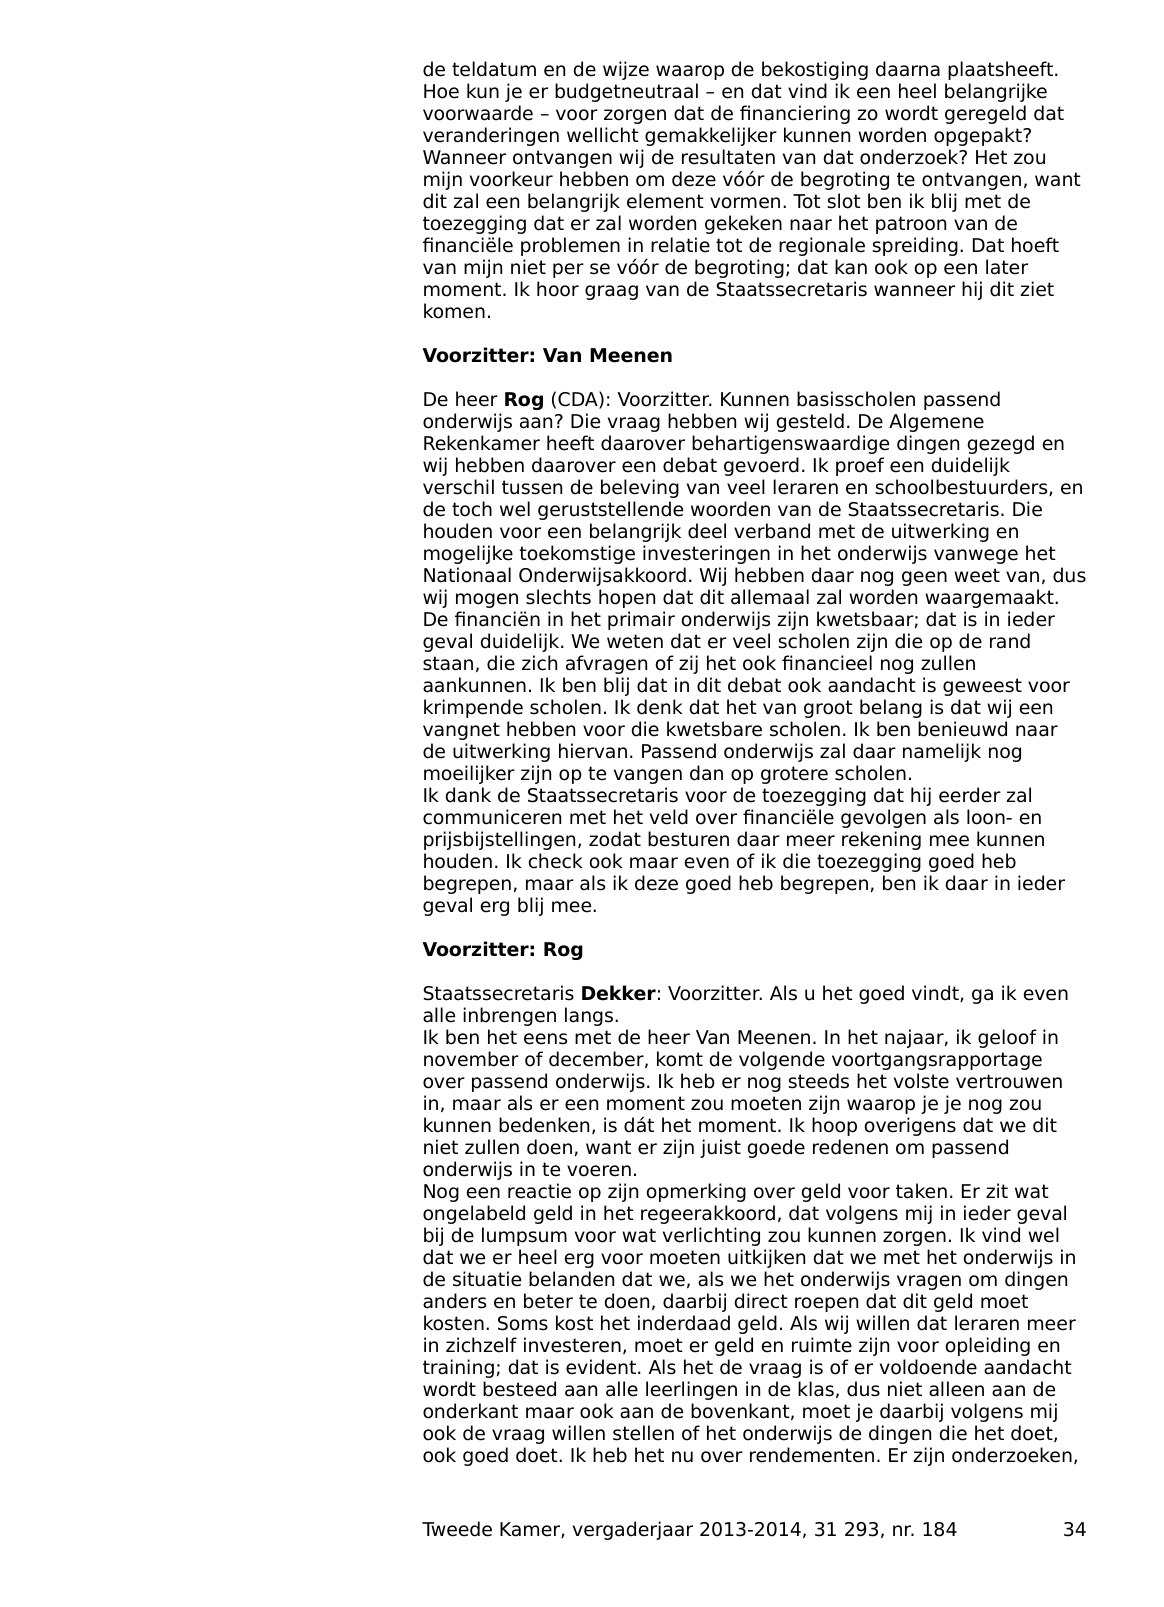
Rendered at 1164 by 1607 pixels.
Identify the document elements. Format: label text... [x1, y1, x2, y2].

text de teldatum en de wijze waarop de bekostiging daarna plaatsheeft. Hoe kun je er budgetneutraal – en dat vind ik een heel belangrijke voorwaarde – voor zorgen dat de financiering zo wordt geregeld dat veranderingen wellicht gemakkelijker kunnen worden opgepakt? Wanneer ontvangen wij de resultaten van dat onderzoek? Het zou mijn voorkeur hebben om deze vóór de begroting te ontvangen, want dit zal een belangrijk element vormen. Tot slot ben ik blij met de toezegging dat er zal worden gekeken naar het patroon van de financiële problemen in relatie tot de regionale spreiding. Dat hoeft van mijn niet per se vóór de begroting; dat kan ook op een later moment. Ik hoor graag van de Staatssecretaris wanneer hij dit ziet komen. [422, 59, 1087, 323]
text Nog een reactie op zijn opmerking over geld voor taken. Er zit wat ongelabeld geld in het regeerakkoord, dat volgens mij in ieder geval bij de lumpsum voor wat verlichting zou kunnen zorgen. Ik vind wel dat we er heel erg voor moeten uitkijken dat we met het onderwijs in de situatie belanden dat we, als we het onderwijs vragen om dingen anders en beter te doen, daarbij direct roepen dat dit geld moet kosten. Soms kost het inderdaad geld. Als wij willen dat leraren meer in zichzelf investeren, moet er geld en ruimte zijn voor opleiding en training; dat is evident. Als het de vraag is of er voldoende aandacht wordt besteed aan alle leerlingen in de klas, dus niet alleen aan de onderkant maar ook aan de bovenkant, moet je daarbij volgens mij ook de vraag willen stellen of het onderwijs de dingen die het doet, ook goed doet. Ik heb het nu over rendementen. Er zijn onderzoeken, [422, 1181, 1087, 1467]
text Ik ben het eens met de heer Van Meenen. In het najaar, ik geloof in november of december, komt de volgende voortgangsrapportage over passend onderwijs. Ik heb er nog steeds het volste vertrouwen in, maar als er een moment zou moeten zijn waarop je je nog zou kunnen bedenken, is dát het moment. Ik hoop overigens dat we dit niet zullen doen, want er zijn juist goede redenen om passend onderwijs in te voeren. [422, 1027, 1087, 1181]
text De heer Rog (CDA): Voorzitter. Kunnen basisscholen passend onderwijs aan? Die vraag hebben wij gesteld. De Algemene Rekenkamer heeft daarover behartigenswaardige dingen gezegd en wij hebben daarover een debat gevoerd. Ik proef een duidelijk verschil tussen de beleving van veel leraren en schoolbestuurders, en de toch wel geruststellende woorden van de Staatssecretaris. Die houden voor een belangrijk deel verband met de uitwerking en mogelijke toekomstige investeringen in het onderwijs vanwege het Nationaal Onderwijsakkoord. Wij hebben daar nog geen weet van, dus wij mogen slechts hopen dat dit allemaal zal worden waargemaakt. [422, 389, 1087, 609]
text Ik dank de Staatssecretaris voor de toezegging dat hij eerder zal communiceren met het veld over financiële gevolgen als loon- en prijsbijstellingen, zodat besturen daar meer rekening mee kunnen houden. Ik check ook maar even of ik die toezegging goed heb begrepen, maar als ik deze goed heb begrepen, ben ik daar in ieder geval erg blij mee. [422, 785, 1087, 917]
text De financiën in het primair onderwijs zijn kwetsbaar; dat is in ieder geval duidelijk. We weten dat er veel scholen zijn die op de rand staan, die zich afvragen of zij het ook financieel nog zullen aankunnen. Ik ben blij dat in dit debat ook aandacht is geweest voor krimpende scholen. Ik denk dat het van groot belang is dat wij een vangnet hebben voor die kwetsbare scholen. Ik ben benieuwd naar de uitwerking hiervan. Passend onderwijs zal daar namelijk nog moeilijker zijn op te vangen dan op grotere scholen. [422, 609, 1087, 785]
text Staatssecretaris Dekker: Voorzitter. Als u het goed vindt, ga ik even alle inbrengen langs. [422, 983, 1087, 1027]
subtitle Voorzitter: Van Meenen [422, 345, 1087, 367]
subtitle Voorzitter: Rog [422, 939, 1087, 961]
